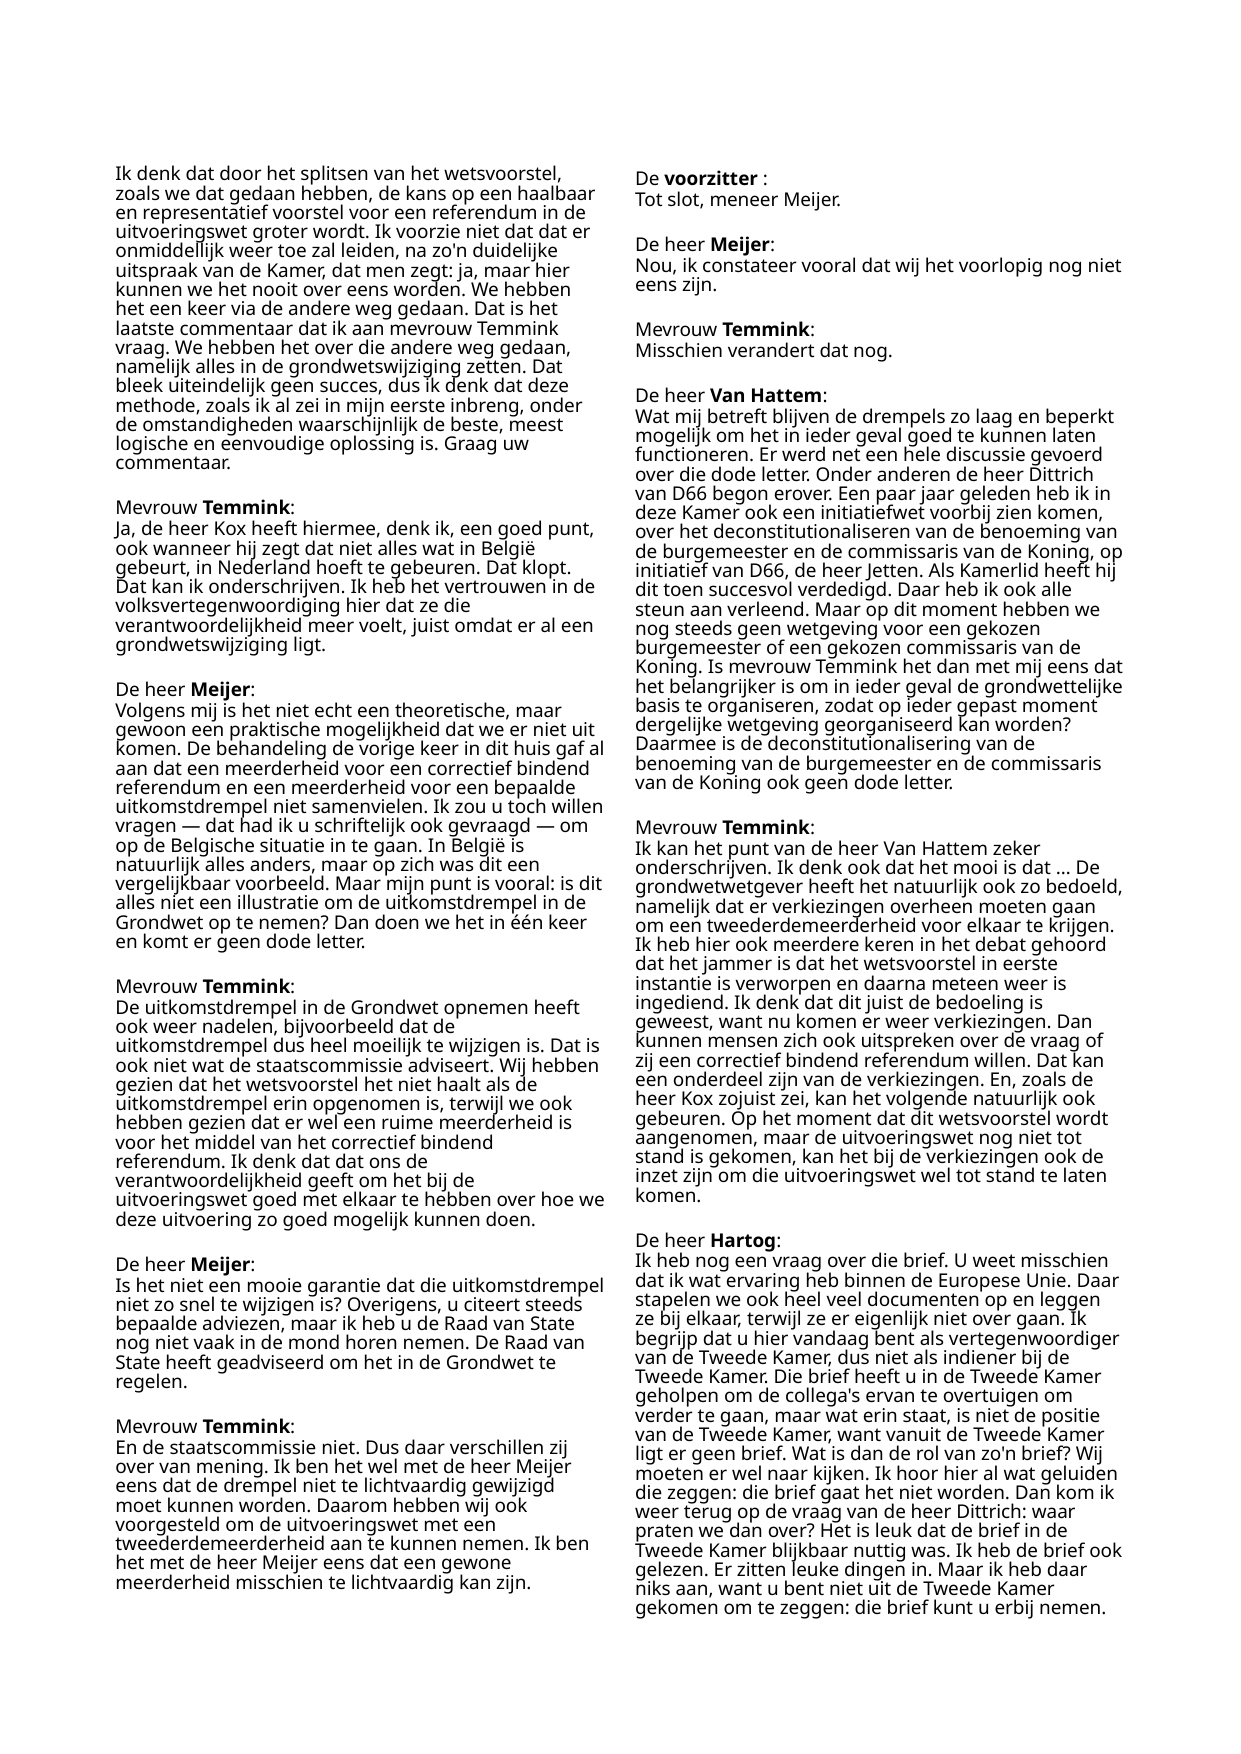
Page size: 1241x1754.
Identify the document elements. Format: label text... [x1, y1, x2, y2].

text De heer Meijer: [635, 231, 1125, 257]
text Misschien verandert dat nog. [635, 342, 1125, 361]
text Is het niet een mooie garantie dat die uitkomstdrempel niet zo snel te wijzigen is? Overigens, u citeert steeds bepaalde adviezen, maar ik heb u de Raad van State nog niet vaak in de mond horen nemen. De Raad van State heeft geadviseerd om het in de Grondwet te regelen. [115, 1277, 605, 1392]
text Volgens mij is het niet echt een theoretische, maar gewoon een praktische mogelijkheid dat we er niet uit komen. De behandeling de vorige keer in dit huis gaf al aan dat een meerderheid voor een correctief bindend referendum en een meerderheid voor een bepaalde uitkomstdrempel niet samenvielen. Ik zou u toch willen vragen — dat had ik u schriftelijk ook gevraagd — om op de Belgische situatie in te gaan. In België is natuurlijk alles anders, maar op zich was dit een vergelijkbaar voorbeeld. Maar mijn punt is vooral: is dit alles niet een illustratie om de uitkomstdrempel in de Grondwet op te nemen? Dan doen we het in één keer en komt er geen dode letter. [115, 702, 605, 952]
text Mevrouw Temmink: [115, 1413, 605, 1439]
text Mevrouw Temmink: [115, 494, 605, 520]
text Wat mij betreft blijven de drempels zo laag en beperkt mogelijk om het in ieder geval goed te kunnen laten functioneren. Er werd net een hele discussie gevoerd over die dode letter. Onder anderen de heer Dittrich van D66 begon erover. Een paar jaar geleden heb ik in deze Kamer ook een initiatiefwet voorbij zien komen, over het deconstitutionaliseren van de benoeming van de burgemeester en de commissaris van de Koning, op initiatief van D66, de heer Jetten. Als Kamerlid heeft hij dit toen succesvol verdedigd. Daar heb ik ook alle steun aan verleend. Maar op dit moment hebben we nog steeds geen wetgeving voor een gekozen burgemeester of een gekozen commissaris van de Koning. Is mevrouw Temmink het dan met mij eens dat het belangrijker is om in ieder geval de grondwettelijke basis te organiseren, zodat op ieder gepast moment dergelijke wetgeving georganiseerd kan worden? Daarmee is de deconstitutionalisering van de benoeming van de burgemeester en de commissaris van de Koning ook geen dode letter. [635, 408, 1125, 793]
text Ja, de heer Kox heeft hiermee, denk ik, een goed punt, ook wanneer hij zegt dat niet alles wat in België gebeurt, in Nederland hoeft te gebeuren. Dat klopt. Dat kan ik onderschrijven. Ik heb het vertrouwen in de volksvertegenwoordiging hier dat ze die verantwoordelijkheid meer voelt, juist omdat er al een grondwetswijziging ligt. [115, 520, 605, 655]
text Ik denk dat door het splitsen van het wetsvoorstel, zoals we dat gedaan hebben, de kans op een haalbaar en representatief voorstel voor een referendum in de uitvoeringswet groter wordt. Ik voorzie niet dat dat er onmiddellijk weer toe zal leiden, na zo'n duidelijke uitspraak van de Kamer, dat men zegt: ja, maar hier kunnen we het nooit over eens worden. We hebben het een keer via de andere weg gedaan. Dat is het laatste commentaar dat ik aan mevrouw Temmink vraag. We hebben het over die andere weg gedaan, namelijk alles in de grondwetswijziging zetten. Dat bleek uiteindelijk geen succes, dus ik denk dat deze methode, zoals ik al zei in mijn eerste inbreng, onder de omstandigheden waarschijnlijk de beste, meest logische en eenvoudige oplossing is. Graag uw commentaar. [115, 165, 605, 474]
text De voorzitter : [635, 165, 1125, 191]
text De heer Meijer: [115, 1251, 605, 1277]
text Ik heb nog een vraag over die brief. U weet misschien dat ik wat ervaring heb binnen de Europese Unie. Daar stapelen we ook heel veel documenten op en leggen ze bij elkaar, terwijl ze er eigenlijk niet over gaan. Ik begrijp dat u hier vandaag bent als vertegenwoordiger van de Tweede Kamer, dus niet als indiener bij de Tweede Kamer. Die brief heeft u in de Tweede Kamer geholpen om de collega's ervan te overtuigen om verder te gaan, maar wat erin staat, is niet de positie van de Tweede Kamer, want vanuit de Tweede Kamer ligt er geen brief. Wat is dan de rol van zo'n brief? Wij moeten er wel naar kijken. Ik hoor hier al wat geluiden die zeggen: die brief gaat het niet worden. Dan kom ik weer terug op de vraag van de heer Dittrich: waar praten we dan over? Het is leuk dat de brief in de Tweede Kamer blijkbaar nuttig was. Ik heb de brief ook gelezen. Er zitten leuke dingen in. Maar ik heb daar niks aan, want u bent niet uit de Tweede Kamer gekomen om te zeggen: die brief kunt u erbij nemen. [635, 1252, 1125, 1619]
text Mevrouw Temmink: [635, 814, 1125, 840]
text De heer Meijer: [115, 676, 605, 702]
text Mevrouw Temmink: [115, 973, 605, 999]
text De uitkomstdrempel in de Grondwet opnemen heeft ook weer nadelen, bijvoorbeeld dat de uitkomstdrempel dus heel moeilijk te wijzigen is. Dat is ook niet wat de staatscommissie adviseert. Wij hebben gezien dat het wetsvoorstel het niet haalt als de uitkomstdrempel erin opgenomen is, terwijl we ook hebben gezien dat er wel een ruime meerderheid is voor het middel van het correctief bindend referendum. Ik denk dat dat ons de verantwoordelijkheid geeft om het bij de uitvoeringswet goed met elkaar te hebben over hoe we deze uitvoering zo goed mogelijk kunnen doen. [115, 999, 605, 1230]
text Ik kan het punt van de heer Van Hattem zeker onderschrijven. Ik denk ook dat het mooi is dat … De grondwetwetgever heeft het natuurlijk ook zo bedoeld, namelijk dat er verkiezingen overheen moeten gaan om een tweederdemeerderheid voor elkaar te krijgen. Ik heb hier ook meerdere keren in het debat gehoord dat het jammer is dat het wetsvoorstel in eerste instantie is verworpen en daarna meteen weer is ingediend. Ik denk dat dit juist de bedoeling is geweest, want nu komen er weer verkiezingen. Dan kunnen mensen zich ook uitspreken over de vraag of zij een correctief bindend referendum willen. Dat kan een onderdeel zijn van de verkiezingen. En, zoals de heer Kox zojuist zei, kan het volgende natuurlijk ook gebeuren. Op het moment dat dit wetsvoorstel wordt aangenomen, maar de uitvoeringswet nog niet tot stand is gekomen, kan het bij de verkiezingen ook de inzet zijn om die uitvoeringswet wel tot stand te laten komen. [635, 840, 1125, 1206]
text Nou, ik constateer vooral dat wij het voorlopig nog niet eens zijn. [635, 257, 1125, 295]
text De heer Hartog: [635, 1227, 1125, 1252]
text De heer Van Hattem: [635, 382, 1125, 408]
text Mevrouw Temmink: [635, 316, 1125, 342]
text En de staatscommissie niet. Dus daar verschillen zij over van mening. Ik ben het wel met de heer Meijer eens dat de drempel niet te lichtvaardig gewijzigd moet kunnen worden. Daarom hebben wij ook voorgesteld om de uitvoeringswet met een tweederdemeerderheid aan te kunnen nemen. Ik ben het met de heer Meijer eens dat een gewone meerderheid misschien te lichtvaardig kan zijn. [115, 1439, 605, 1593]
text Tot slot, meneer Meijer. [635, 191, 1125, 210]
